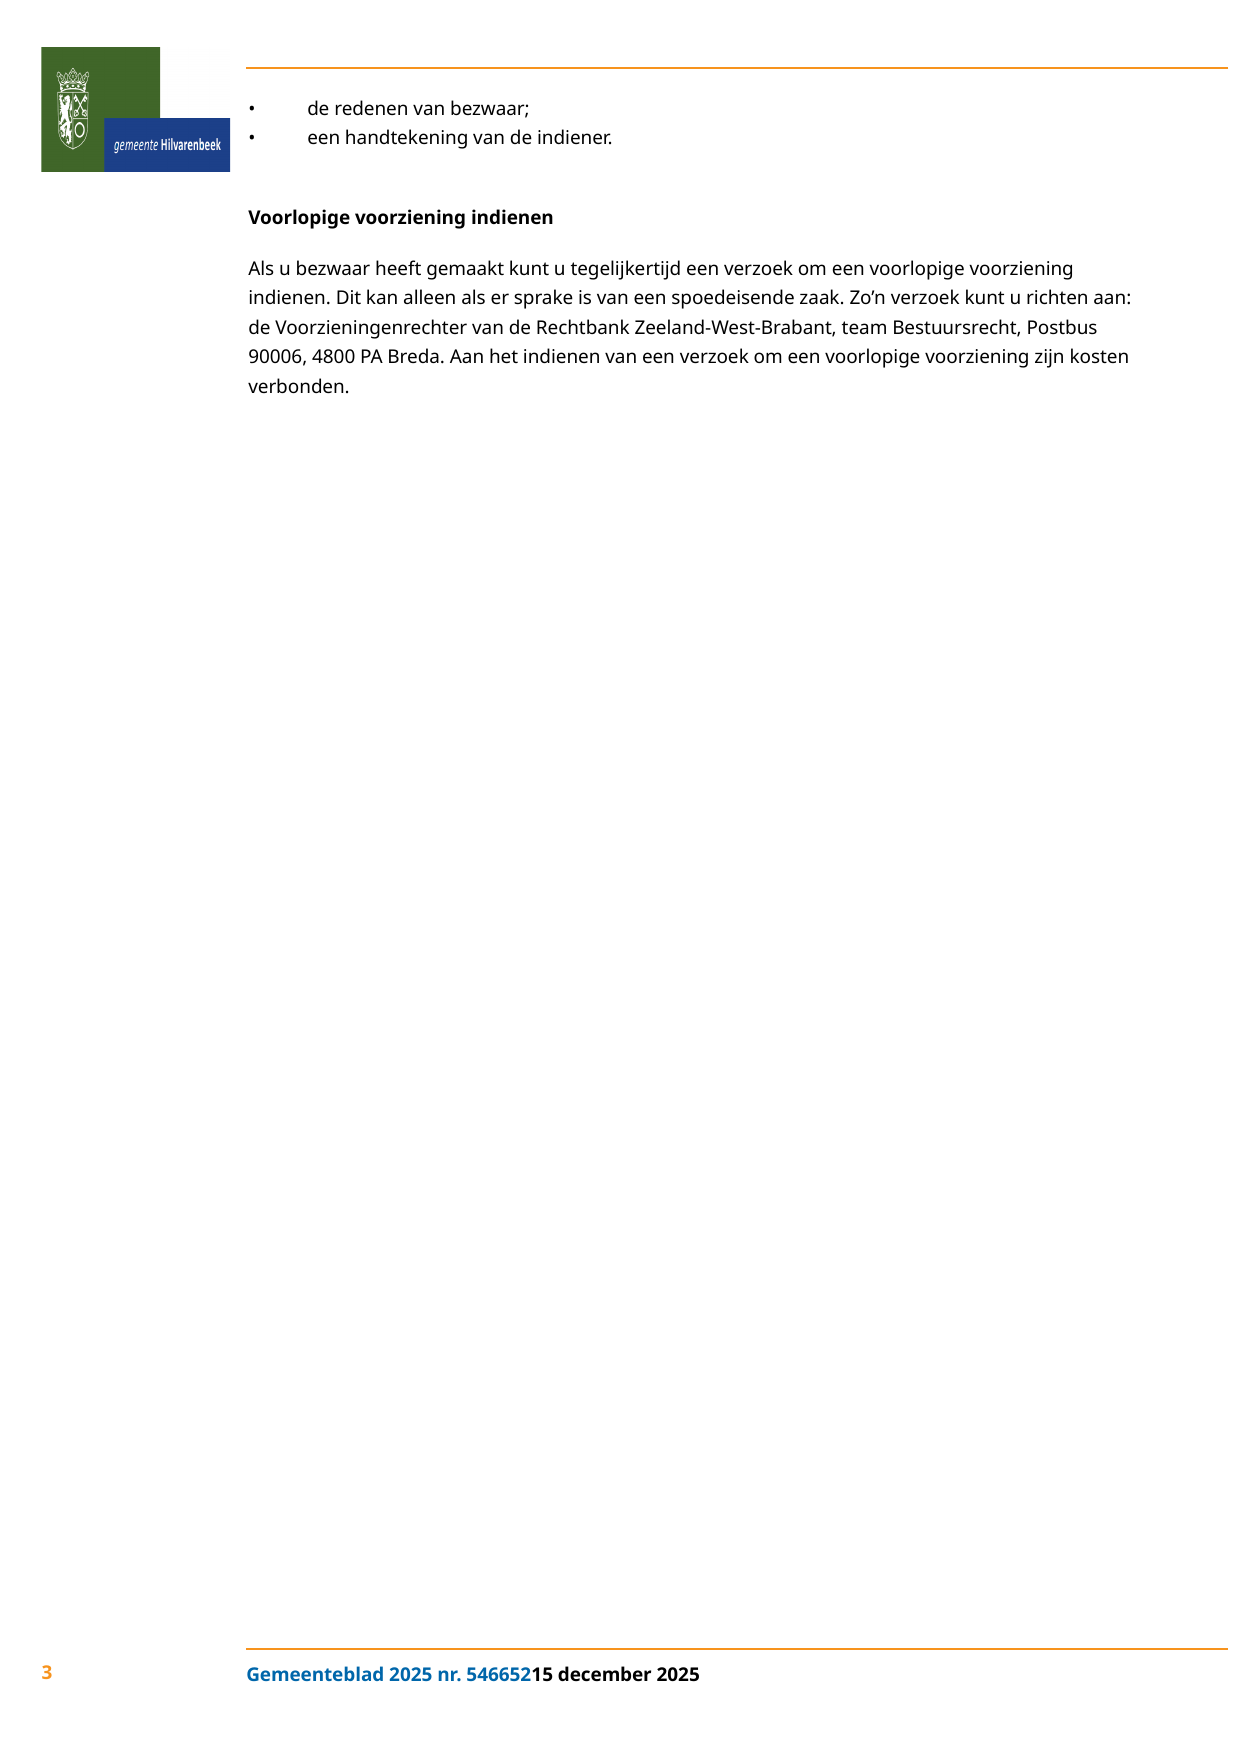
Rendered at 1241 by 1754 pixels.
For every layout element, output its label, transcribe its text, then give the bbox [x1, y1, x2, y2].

list een handtekening van de indiener. [248, 124, 1152, 150]
text Als u bezwaar heeft gemaakt kunt u tegelijkertijd een verzoek om een voorlopige voorziening indienen. Dit kan alleen als er sprake is van een spoedeisende zaak. Zo’n verzoek kunt u richten aan: de Voorzieningenrechter van de Rechtbank Zeeland-West-Brabant, team Bestuursrecht, Postbus 90006, 4800 PA Breda. Aan het indienen van een verzoek om een voorlopige voorziening zijn kosten verbonden. [248, 255, 1152, 399]
picture [41, 47, 231, 172]
list de redenen van bezwaar; [248, 95, 1152, 121]
text Voorlopige voorziening indienen [248, 204, 1152, 230]
